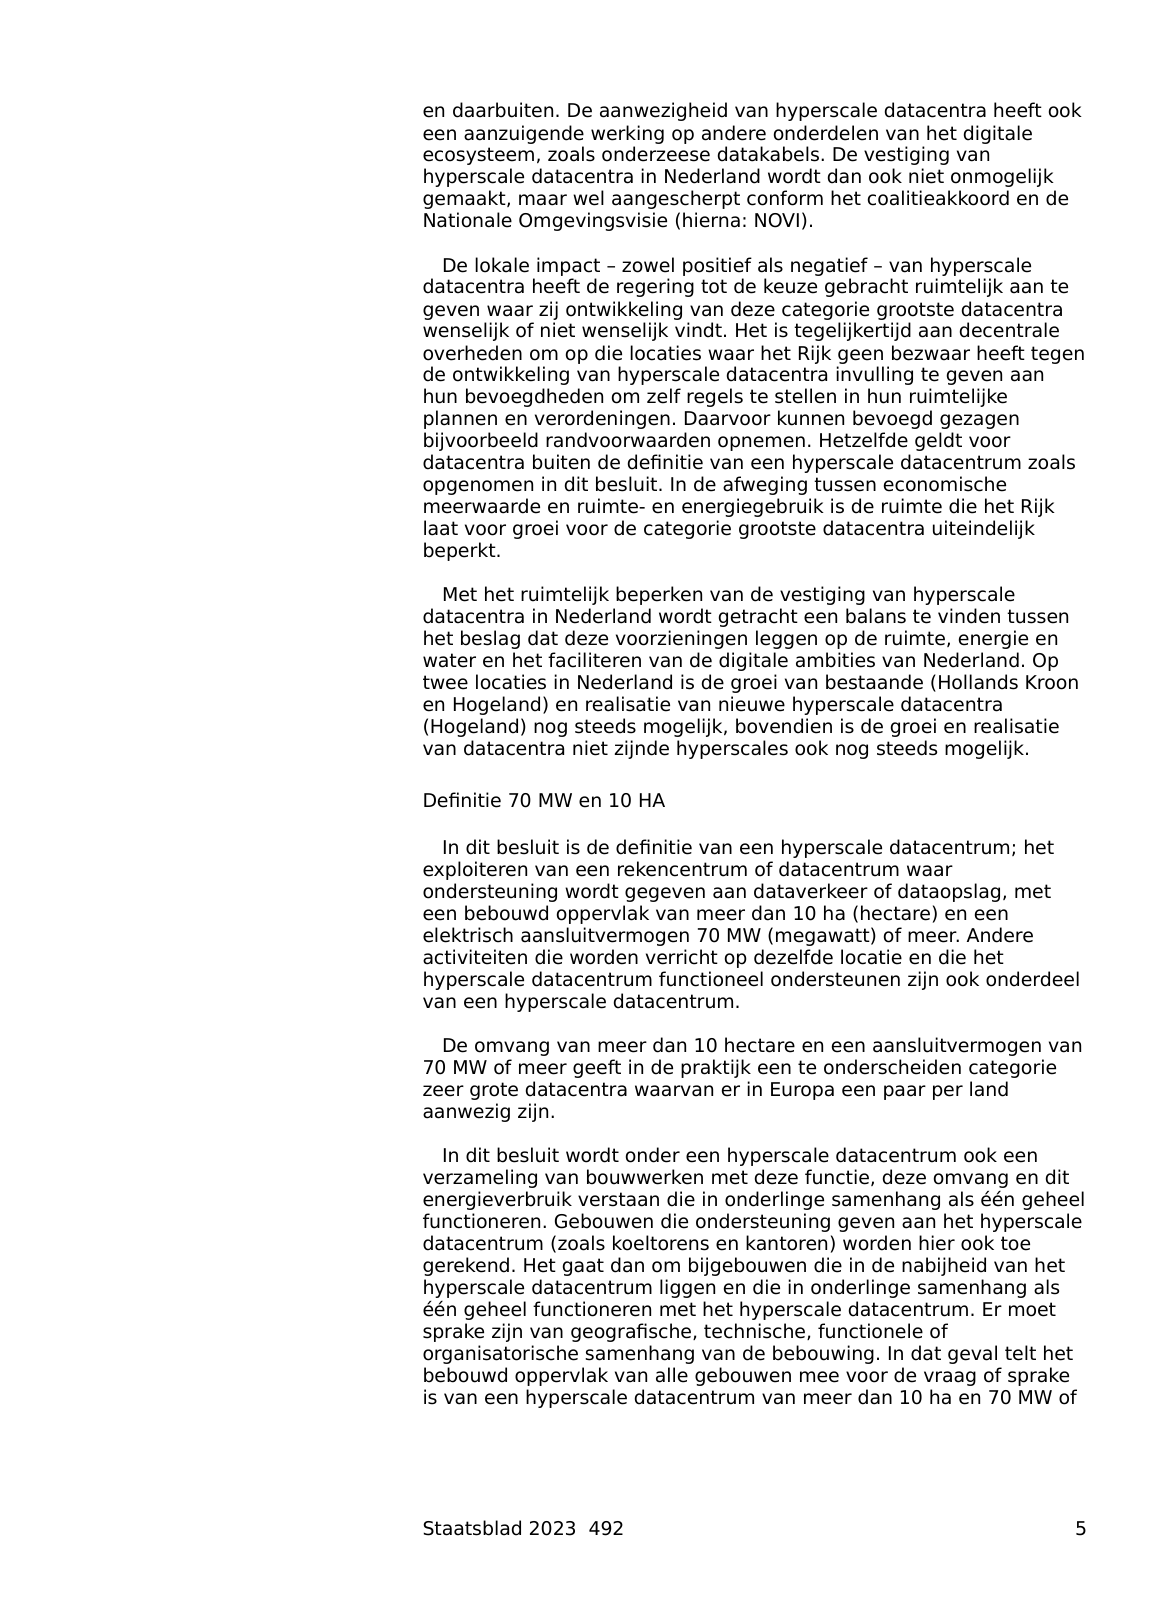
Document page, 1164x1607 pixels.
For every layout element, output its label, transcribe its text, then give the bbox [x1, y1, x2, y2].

text De lokale impact – zowel positief als negatief – van hyperscale datacentra heeft de regering tot de keuze gebracht ruimtelijk aan te geven waar zij ontwikkeling van deze categorie grootste datacentra wenselijk of niet wenselijk vindt. Het is tegelijkertijd aan decentrale overheden om op die locaties waar het Rijk geen bezwaar heeft tegen de ontwikkeling van hyperscale datacentra invulling te geven aan hun bevoegdheden om zelf regels te stellen in hun ruimtelijke plannen en verordeningen. Daarvoor kunnen bevoegd gezagen bijvoorbeeld randvoorwaarden opnemen. Hetzelfde geldt voor datacentra buiten de definitie van een hyperscale datacentrum zoals opgenomen in dit besluit. In de afweging tussen economische meerwaarde en ruimte- en energiegebruik is de ruimte die het Rijk laat voor groei voor de categorie grootste datacentra uiteindelijk beperkt. [422, 254, 1087, 562]
text In dit besluit wordt onder een hyperscale datacentrum ook een verzameling van bouwwerken met deze functie, deze omvang en dit energieverbruik verstaan die in onderlinge samenhang als één geheel functioneren. Gebouwen die ondersteuning geven aan het hyperscale datacentrum (zoals koeltorens en kantoren) worden hier ook toe gerekend. Het gaat dan om bijgebouwen die in de nabijheid van het hyperscale datacentrum liggen en die in onderlinge samenhang als één geheel functioneren met het hyperscale datacentrum. Er moet sprake zijn van geografische, technische, functionele of organisatorische samenhang van de bebouwing. In dat geval telt het bebouwd oppervlak van alle gebouwen mee voor de vraag of sprake is van een hyperscale datacentrum van meer dan 10 ha en 70 MW of [422, 1145, 1087, 1409]
subtitle Definitie 70 MW en 10 HA [422, 790, 1087, 812]
text De omvang van meer dan 10 hectare en een aansluitvermogen van 70 MW of meer geeft in de praktijk een te onderscheiden categorie zeer grote datacentra waarvan er in Europa een paar per land aanwezig zijn. [422, 1035, 1087, 1123]
text en daarbuiten. De aanwezigheid van hyperscale datacentra heeft ook een aanzuigende werking op andere onderdelen van het digitale ecosysteem, zoals onderzeese datakabels. De vestiging van hyperscale datacentra in Nederland wordt dan ook niet onmogelijk gemaakt, maar wel aangescherpt conform het coalitieakkoord en de Nationale Omgevingsvisie (hierna: NOVI). [422, 100, 1087, 232]
text Met het ruimtelijk beperken van de vestiging van hyperscale datacentra in Nederland wordt getracht een balans te vinden tussen het beslag dat deze voorzieningen leggen op de ruimte, energie en water en het faciliteren van de digitale ambities van Nederland. Op twee locaties in Nederland is de groei van bestaande (Hollands Kroon en Hogeland) en realisatie van nieuwe hyperscale datacentra (Hogeland) nog steeds mogelijk, bovendien is de groei en realisatie van datacentra niet zijnde hyperscales ook nog steeds mogelijk. [422, 584, 1087, 760]
text In dit besluit is de definitie van een hyperscale datacentrum; het exploiteren van een rekencentrum of datacentrum waar ondersteuning wordt gegeven aan dataverkeer of dataopslag, met een bebouwd oppervlak van meer dan 10 ha (hectare) en een elektrisch aansluitvermogen 70 MW (megawatt) of meer. Andere activiteiten die worden verricht op dezelfde locatie en die het hyperscale datacentrum functioneel ondersteunen zijn ook onderdeel van een hyperscale datacentrum. [422, 837, 1087, 1013]
